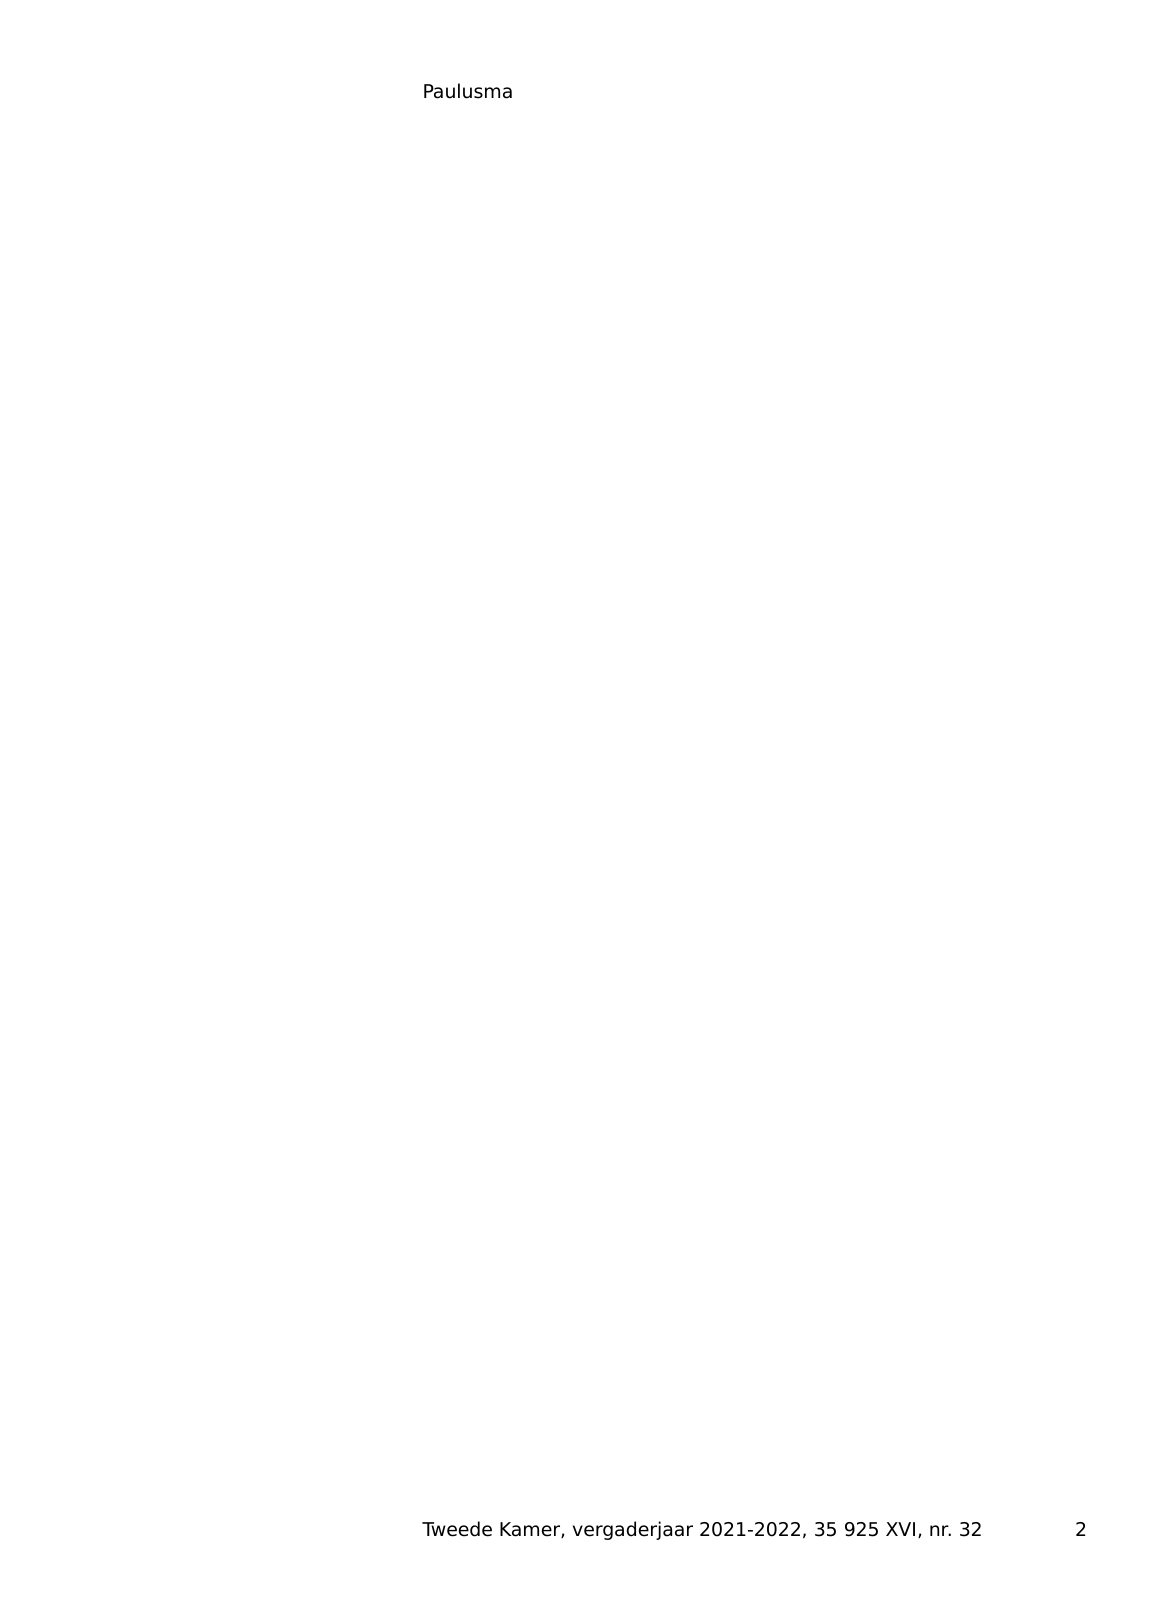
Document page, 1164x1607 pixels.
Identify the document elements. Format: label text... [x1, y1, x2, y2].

text Paulusma [422, 59, 1087, 103]
